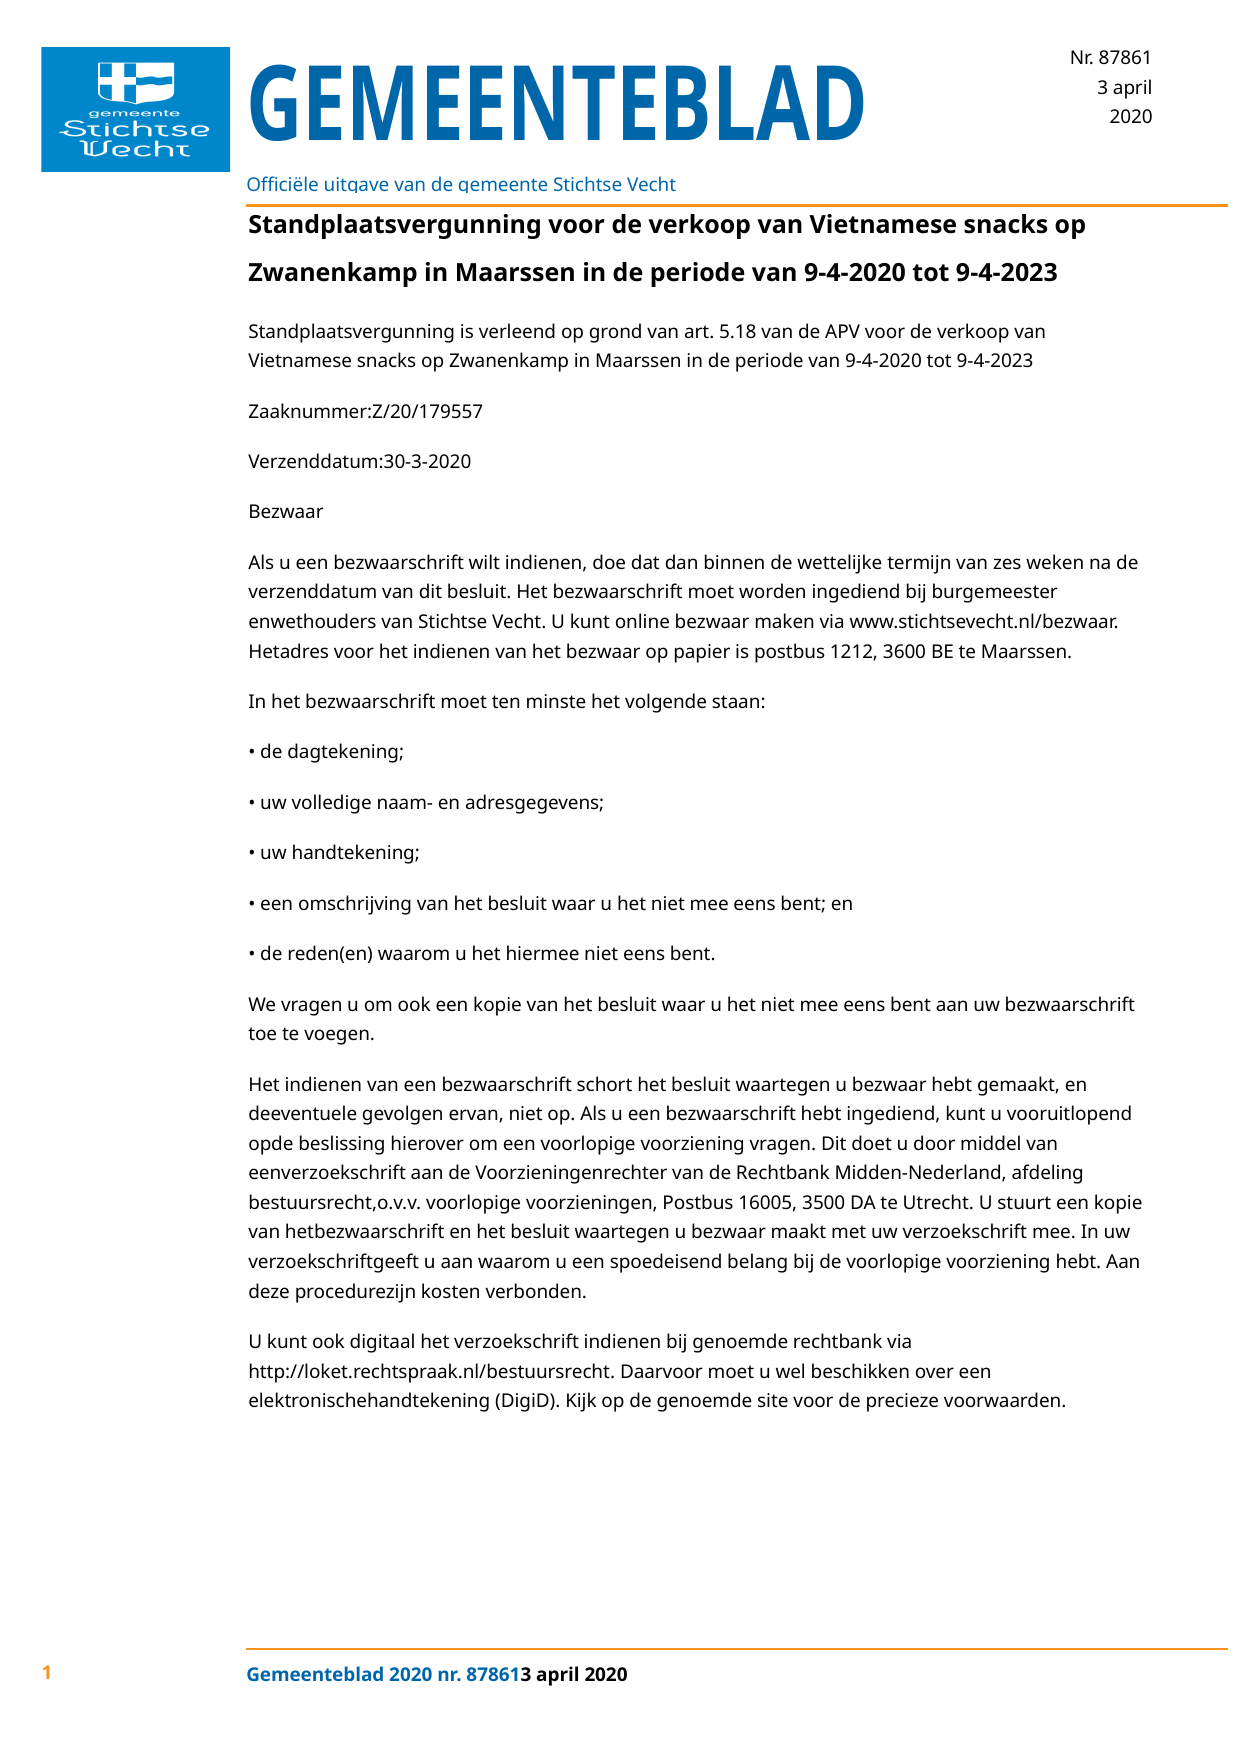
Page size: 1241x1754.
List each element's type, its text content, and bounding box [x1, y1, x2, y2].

text Als u een bezwaarschrift wilt indienen, doe dat dan binnen de wettelijke termijn van zes weken na de verzenddatum van dit besluit. Het bezwaarschrift moet worden ingediend bij burgemeester enwethouders van Stichtse Vecht. U kunt online bezwaar maken via www.stichtsevecht.nl/bezwaar. Hetadres voor het indienen van het bezwaar op papier is postbus 1212, 3600 BE te Maarssen. [248, 549, 1152, 664]
text • de reden(en) waarom u het hiermee niet eens bent. [248, 940, 1152, 966]
text In het bezwaarschrift moet ten minste het volgende staan: [248, 688, 1152, 714]
picture [137, 63, 174, 103]
picture [99, 63, 135, 101]
text Standplaatsvergunning is verleend op grond van art. 5.18 van de APV voor de verkoop van Vietnamese snacks op Zwanenkamp in Maarssen in de periode van 9-4-2020 tot 9-4-2023 [248, 318, 1152, 373]
text U kunt ook digitaal het verzoekschrift indienen bij genoemde rechtbank via http://loket.rechtspraak.nl/bestuursrecht. Daarvoor moet u wel beschikken over een elektronischehandtekening (DigiD). Kijk op de genoemde site voor de precieze voorwaarden. [248, 1328, 1152, 1413]
text • een omschrijving van het besluit waar u het niet mee eens bent; en [248, 890, 1152, 916]
text Verzenddatum:30-3-2020 [248, 448, 1152, 474]
text • de dagtekening; [248, 739, 1152, 764]
text Zaaknummer:Z/20/179557 [248, 398, 1152, 424]
text Het indienen van een bezwaarschrift schort het besluit waartegen u bezwaar hebt gemaakt, en deeventuele gevolgen ervan, niet op. Als u een bezwaarschrift hebt ingediend, kunt u vooruitlopend opde beslissing hierover om een voorlopige voorziening vragen. Dit doet u door middel van eenverzoekschrift aan de Voorzieningenrechter van de Rechtbank Midden-Nederland, afdeling bestuursrecht,o.v.v. voorlopige voorzieningen, Postbus 16005, 3500 DA te Utrecht. U stuurt een kopie van hetbezwaarschrift en het besluit waartegen u bezwaar maakt met uw verzoekschrift mee. In uw verzoekschriftgeeft u aan waarom u een spoedeisend belang bij de voorlopige voorziening hebt. Aan deze procedurezijn kosten verbonden. [248, 1071, 1152, 1304]
text • uw handtekening; [248, 839, 1152, 865]
text Bezwaar [248, 499, 1152, 524]
text • uw volledige naam- en adresgegevens; [248, 789, 1152, 815]
text We vragen u om ook een kopie van het besluit waar u het niet mee eens bent aan uw bezwaarschrift toe te voegen. [248, 991, 1152, 1046]
text Standplaatsvergunning voor de verkoop van Vietnamese snacks op Zwanenkamp in Maarssen in de periode van 9-4-2020 tot 9-4-2023 [248, 207, 1152, 288]
